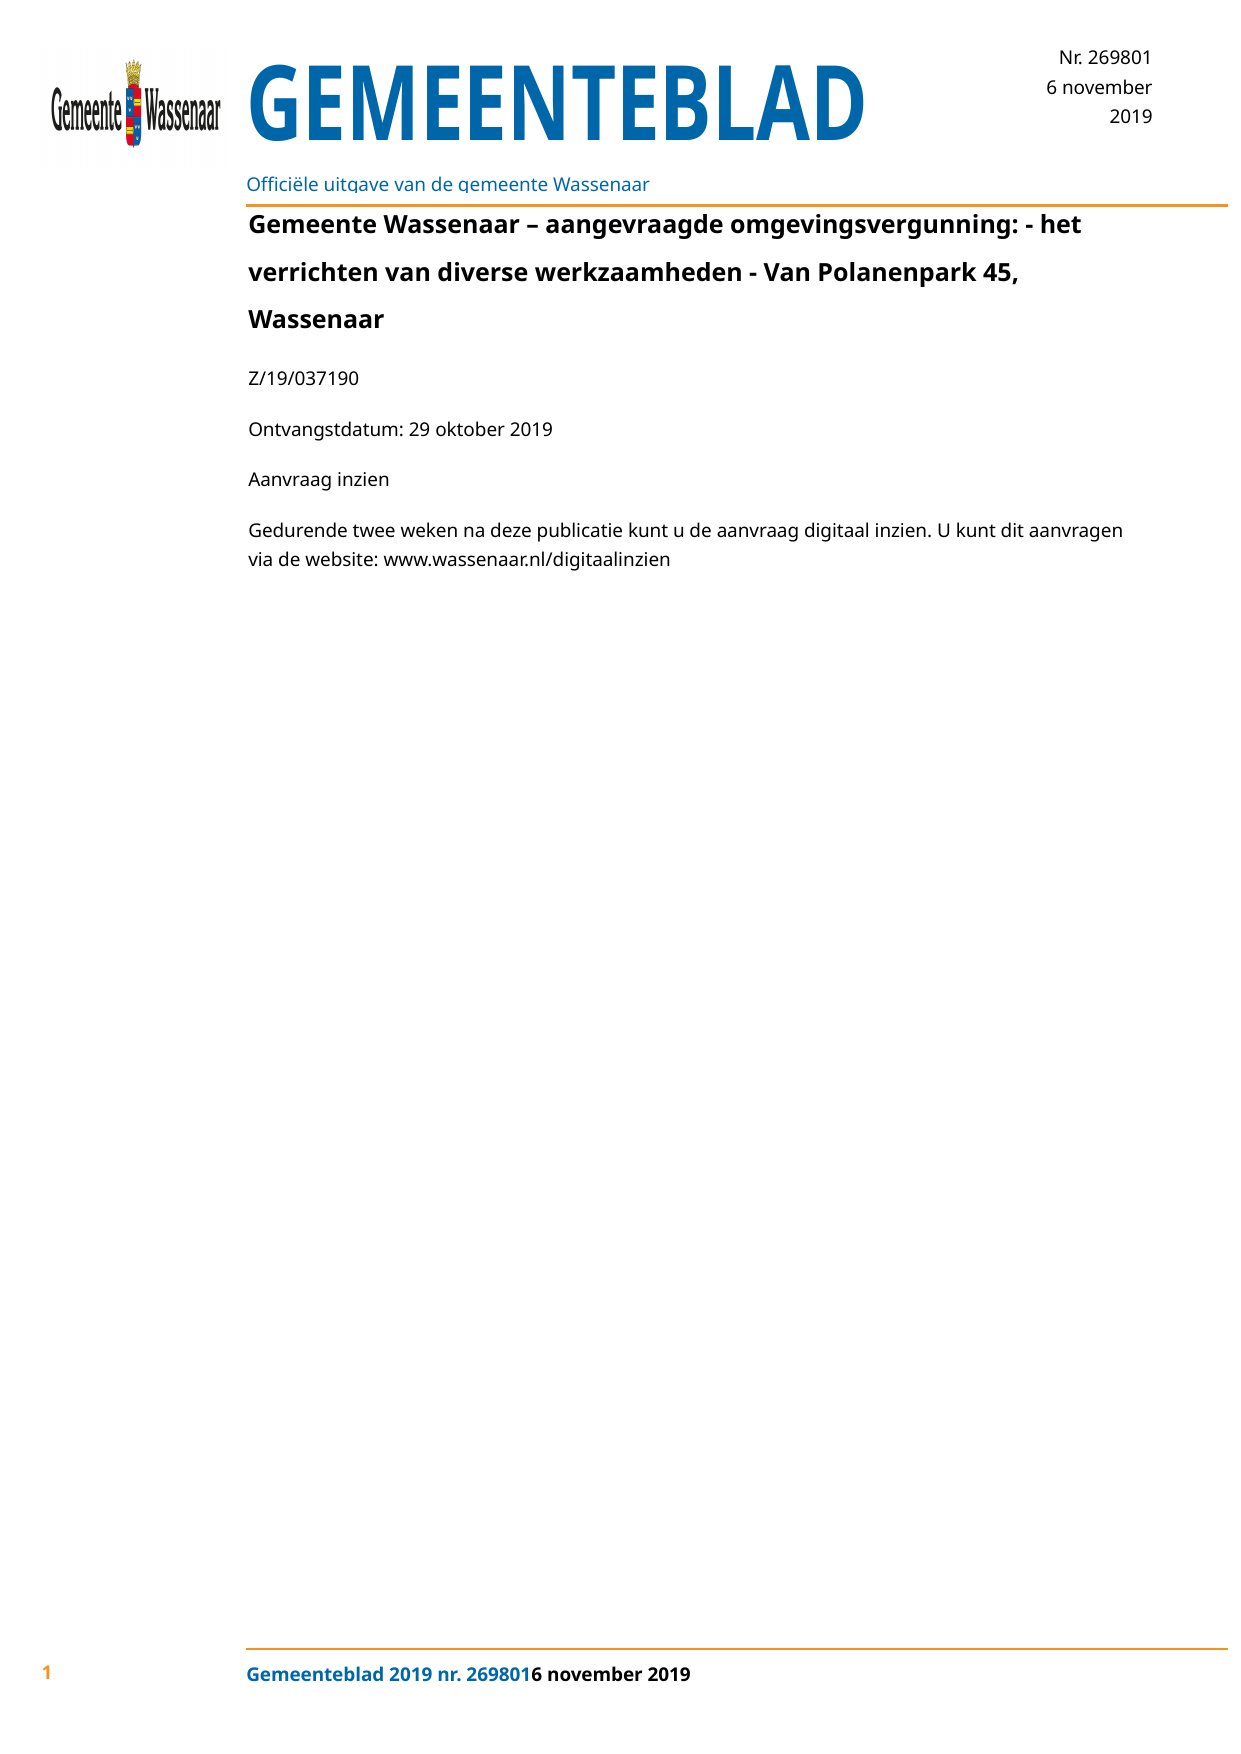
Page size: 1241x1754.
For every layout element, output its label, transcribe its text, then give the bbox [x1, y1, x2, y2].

text Ontvangstdatum: 29 oktober 2019 [248, 416, 1152, 442]
picture [41, 47, 231, 172]
text Gedurende twee weken na deze publicatie kunt u de aanvraag digitaal inzien. U kunt dit aanvragen via de website: www.wassenaar.nl/digitaalinzien [248, 517, 1152, 572]
text Gemeente Wassenaar – aangevraagde omgevingsvergunning: - het verrichten van diverse werkzaamheden - Van Polanenpark 45, Wassenaar [248, 207, 1152, 336]
text Z/19/037190 [248, 366, 1152, 391]
text Aanvraag inzien [248, 466, 1152, 492]
